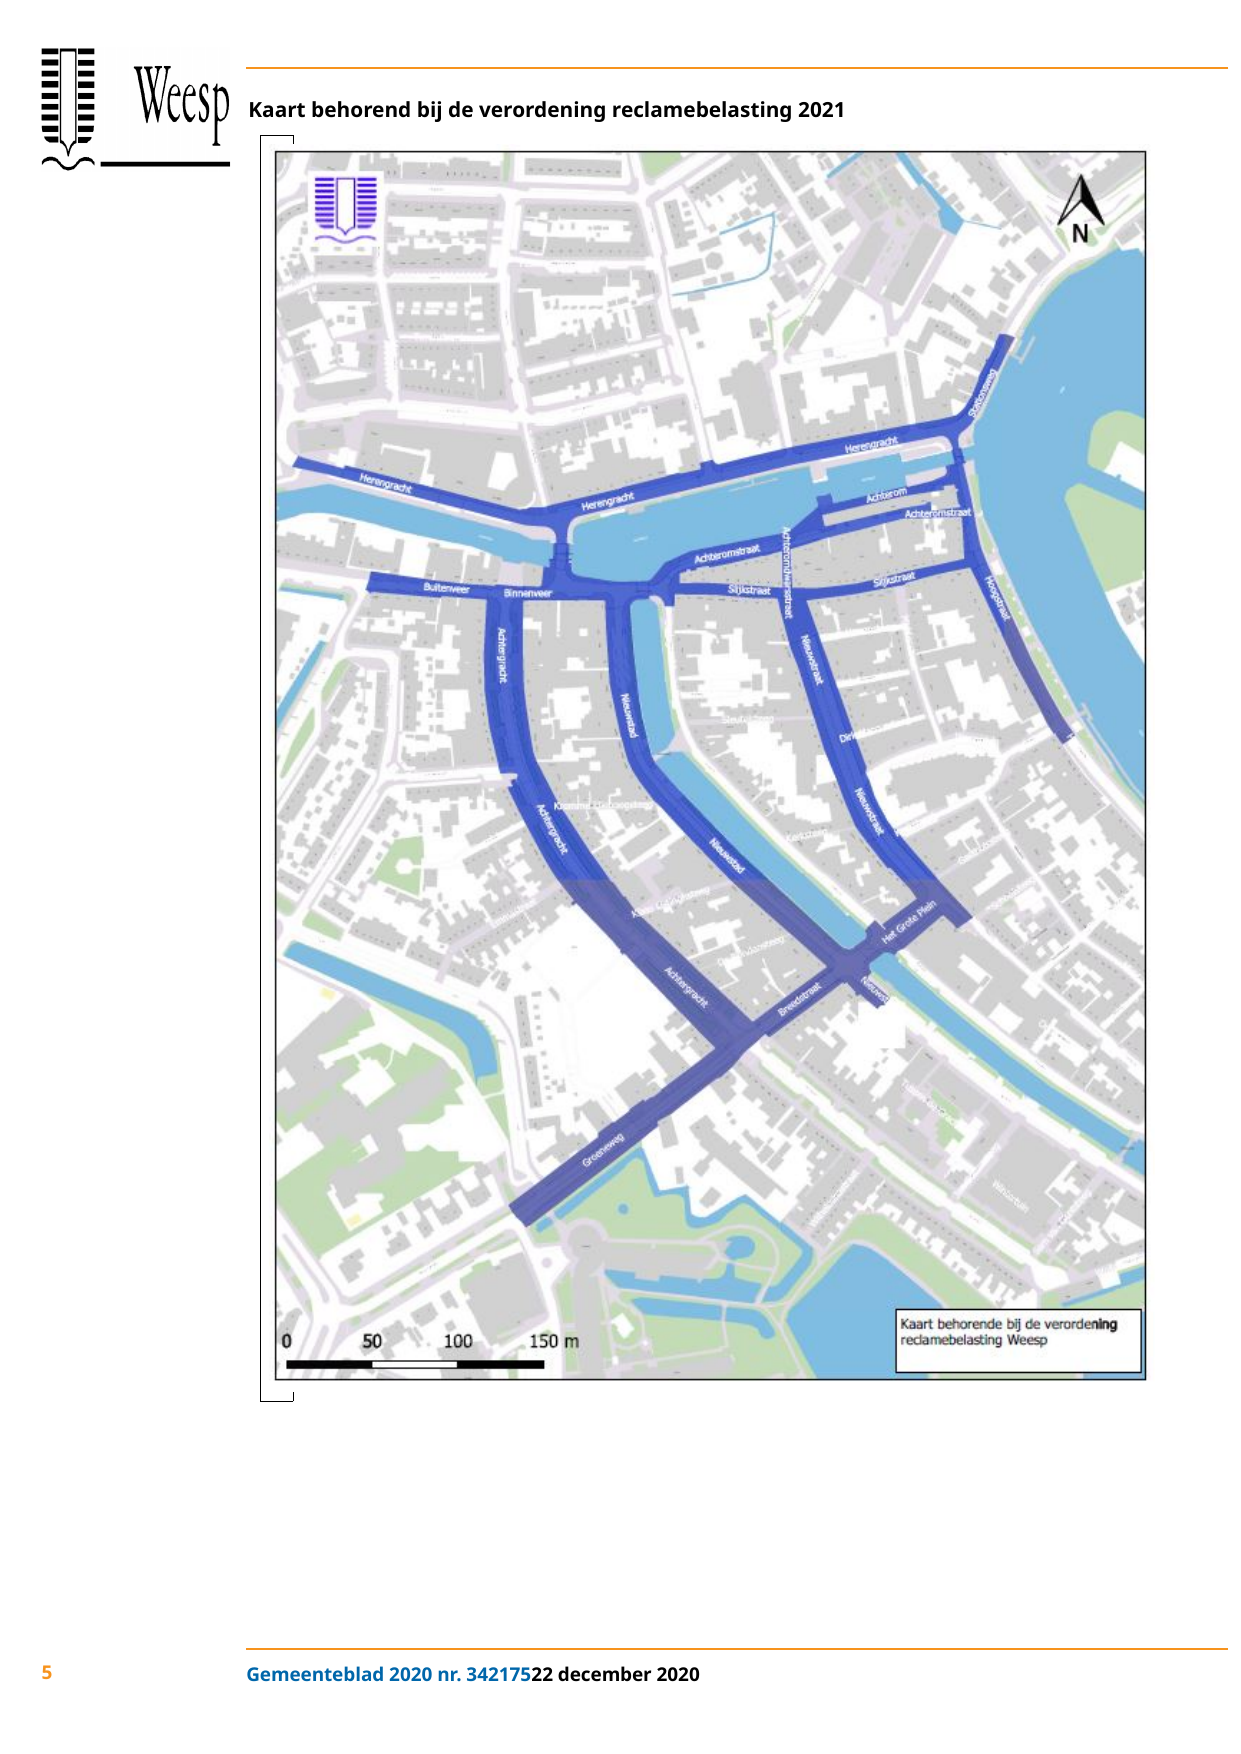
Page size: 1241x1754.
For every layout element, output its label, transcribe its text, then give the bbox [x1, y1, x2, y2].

picture [268, 144, 1155, 1392]
text Kaart behorend bij de verordening reclamebelasting 2021 [248, 95, 1152, 123]
picture [41, 47, 231, 172]
